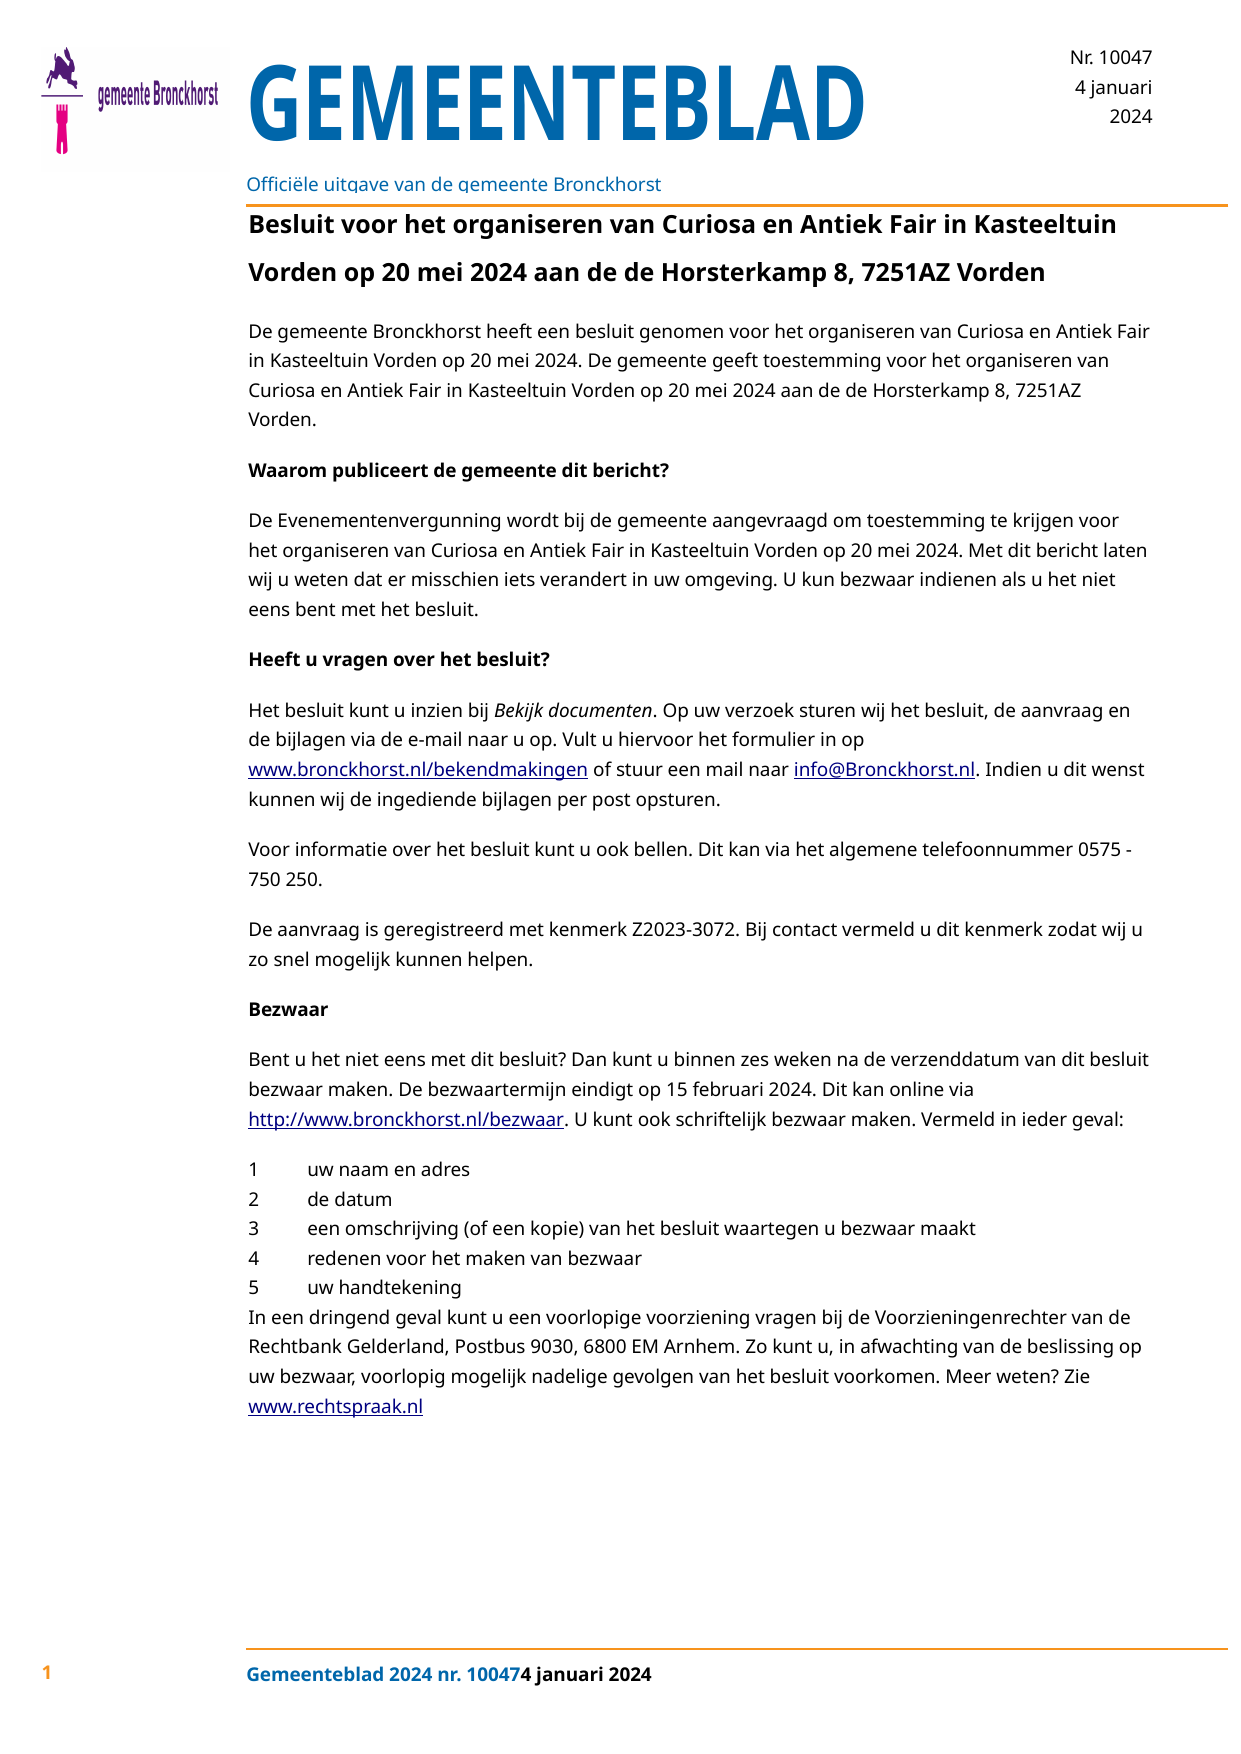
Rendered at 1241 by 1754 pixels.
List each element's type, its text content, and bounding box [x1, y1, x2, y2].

text De Evenementenvergunning wordt bij de gemeente aangevraagd om toestemming te krijgen voor het organiseren van Curiosa en Antiek Fair in Kasteeltuin Vorden op 20 mei 2024. Met dit bericht laten wij u weten dat er misschien iets verandert in uw omgeving. U kun bezwaar indienen als u het niet eens bent met het besluit. [248, 507, 1152, 622]
text Heeft u vragen over het besluit? [248, 647, 1152, 672]
text Bezwaar [248, 996, 1152, 1022]
list uw handtekening [248, 1274, 1152, 1300]
text De aanvraag is geregistreerd met kenmerk Z2023-3072. Bij contact vermeld u dit kenmerk zodat wij u zo snel mogelijk kunnen helpen. [248, 916, 1152, 972]
text Bent u het niet eens met dit besluit? Dan kunt u binnen zes weken na de verzenddatum van dit besluit bezwaar maken. De bezwaartermijn eindigt op 15 februari 2024. Dit kan online via http://www.bronckhorst.nl/bezwaar. U kunt ook schriftelijk bezwaar maken. Vermeld in ieder geval: [248, 1047, 1152, 1132]
list de datum [248, 1186, 1152, 1212]
text Besluit voor het organiseren van Curiosa en Antiek Fair in Kasteeltuin Vorden op 20 mei 2024 aan de de Horsterkamp 8, 7251AZ Vorden [248, 207, 1152, 288]
list redenen voor het maken van bezwaar [248, 1245, 1152, 1271]
picture [41, 47, 231, 172]
text Voor informatie over het besluit kunt u ook bellen. Dit kan via het algemene telefoonnummer 0575 - 750 250. [248, 836, 1152, 892]
text Waarom publiceert de gemeente dit bericht? [248, 457, 1152, 483]
text In een dringend geval kunt u een voorlopige voorziening vragen bij de Voorzieningenrechter van de Rechtbank Gelderland, Postbus 9030, 6800 EM Arnhem. Zo kunt u, in afwachting van de beslissing op uw bezwaar, voorlopig mogelijk nadelige gevolgen van het besluit voorkomen. Meer weten? Zie www.rechtspraak.nl [248, 1304, 1152, 1419]
text De gemeente Bronckhorst heeft een besluit genomen voor het organiseren van Curiosa en Antiek Fair in Kasteeltuin Vorden op 20 mei 2024. De gemeente geeft toestemming voor het organiseren van Curiosa en Antiek Fair in Kasteeltuin Vorden op 20 mei 2024 aan de de Horsterkamp 8, 7251AZ Vorden. [248, 318, 1152, 432]
text Het besluit kunt u inzien bij Bekijk documenten. Op uw verzoek sturen wij het besluit, de aanvraag en de bijlagen via de e-mail naar u op. Vult u hiervoor het formulier in op www.bronckhorst.nl/bekendmakingen of stuur een mail naar info@Bronckhorst.nl. Indien u dit wenst kunnen wij de ingediende bijlagen per post opsturen. [248, 697, 1152, 812]
list een omschrijving (of een kopie) van het besluit waartegen u bezwaar maakt [248, 1215, 1152, 1241]
list uw naam en adres [248, 1156, 1152, 1182]
